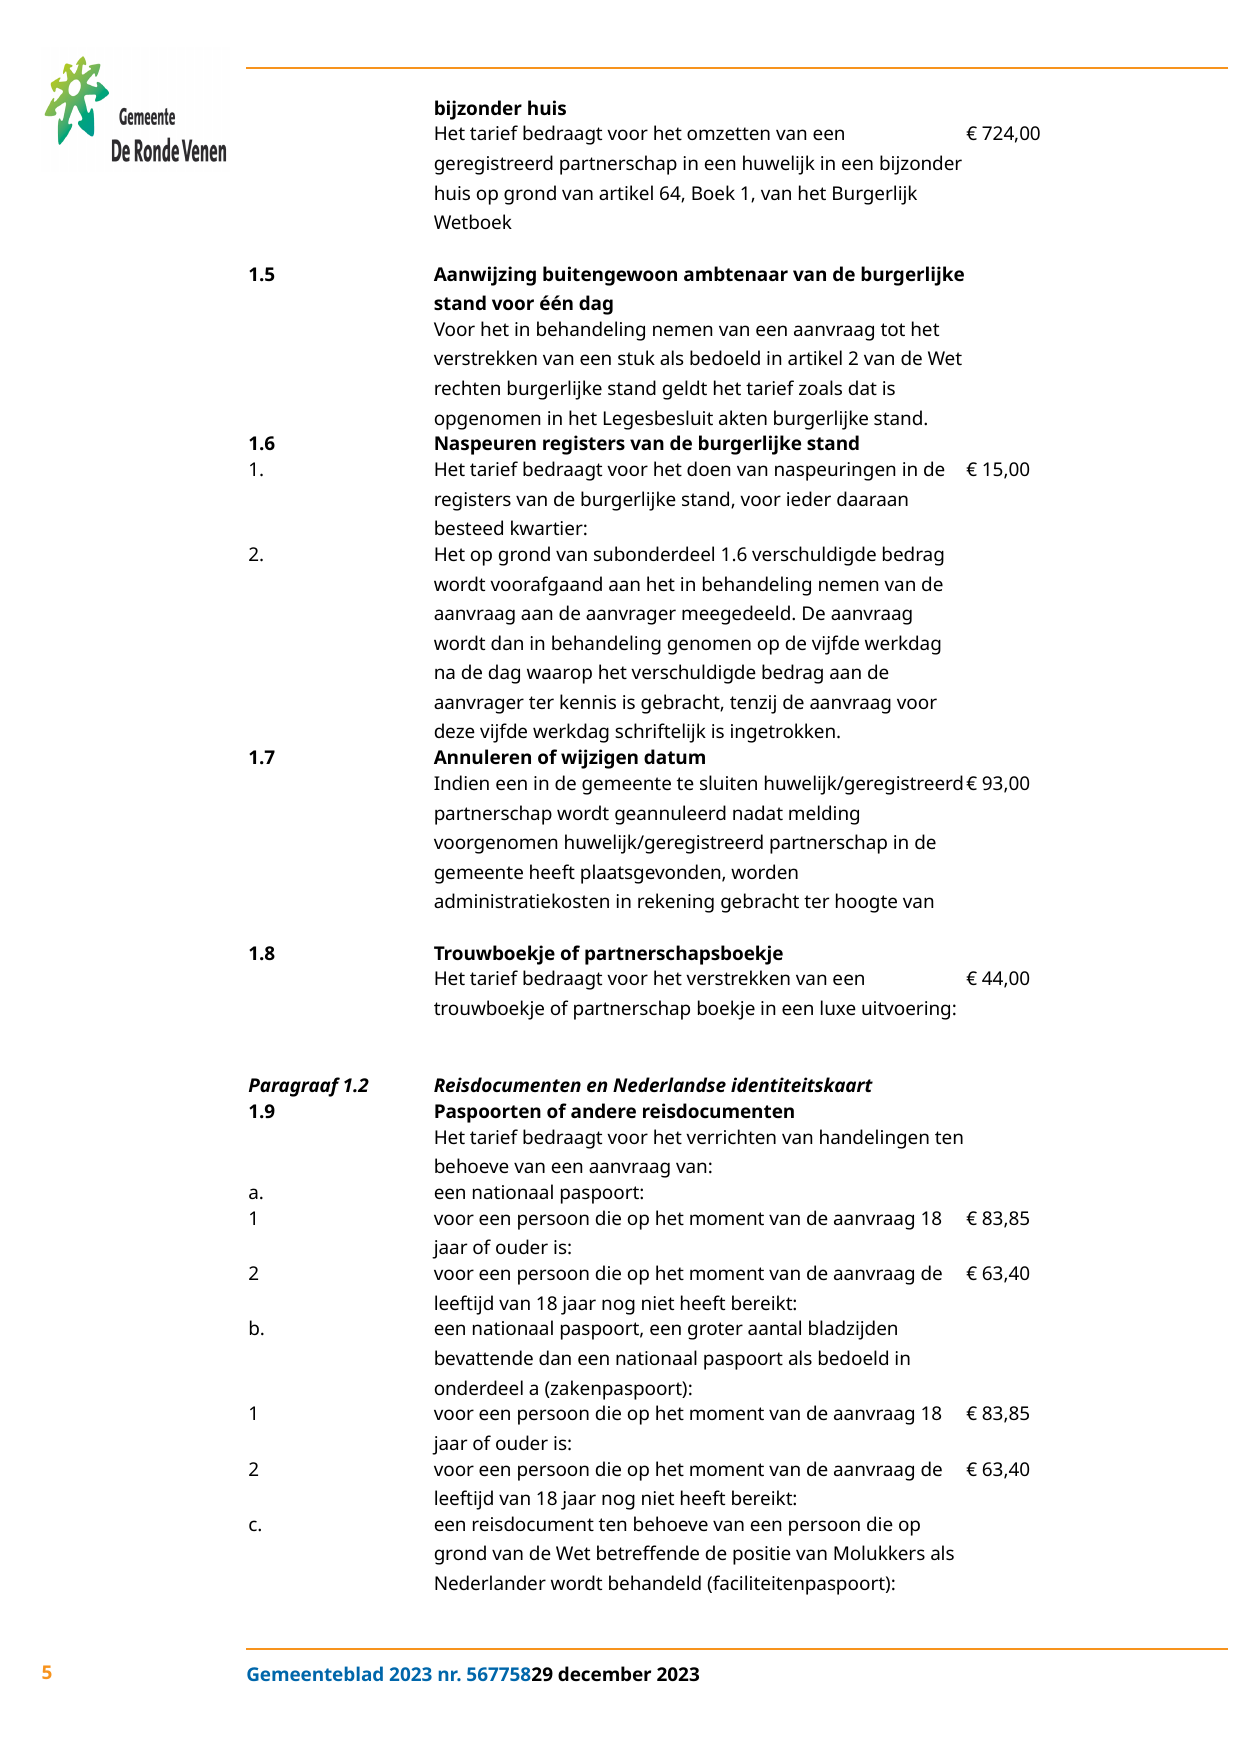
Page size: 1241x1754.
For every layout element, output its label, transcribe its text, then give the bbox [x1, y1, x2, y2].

table_cell [966, 1124, 1152, 1179]
table_cell [966, 235, 1152, 261]
table_cell 1.5 [248, 261, 433, 316]
table_cell [434, 1047, 966, 1072]
table_cell [248, 95, 433, 121]
table_cell 2 [248, 1260, 433, 1316]
table_cell € 93,00 [966, 770, 1152, 914]
table_cell [248, 1021, 433, 1047]
table_cell Naspeuren registers van de burgerlijke stand [434, 431, 966, 456]
table_cell [966, 744, 1152, 770]
table_cell 1.8 [248, 940, 433, 966]
table_cell € 15,00 [966, 456, 1152, 541]
table_cell Voor het in behandeling nemen van een aanvraag tot het verstrekken van een stuk als bedoeld in artikel 2 van de Wet rechten burgerlijke stand geldt het tarief zoals dat is opgenomen in het Legesbesluit akten burgerlijke stand. [434, 316, 966, 431]
table_cell € 44,00 [966, 966, 1152, 1021]
table_cell [248, 1047, 433, 1072]
table_cell [966, 1098, 1152, 1124]
picture [41, 47, 231, 172]
table_cell [248, 770, 433, 914]
table_cell [248, 121, 433, 235]
table_cell [434, 914, 966, 940]
table_cell [966, 1179, 1152, 1205]
table_cell [434, 1021, 966, 1047]
table_cell [248, 966, 433, 1021]
table_cell Aanwijzing buitengewoon ambtenaar van de burgerlijke stand voor één dag [434, 261, 966, 316]
table_cell 1. [248, 456, 433, 541]
table_cell [966, 95, 1152, 121]
table_cell [966, 940, 1152, 966]
table_cell Het tarief bedraagt voor het verstrekken van een trouwboekje of partnerschap boekje in een luxe uitvoering: [434, 966, 966, 1021]
table_cell voor een persoon die op het moment van de aanvraag 18 jaar of ouder is: [434, 1400, 966, 1456]
table_cell [966, 541, 1152, 744]
table_cell [248, 316, 433, 431]
table_cell 2 [248, 1456, 433, 1511]
table_cell c. [248, 1511, 433, 1596]
table_cell voor een persoon die op het moment van de aanvraag de leeftijd van 18 jaar nog niet heeft bereikt: [434, 1260, 966, 1316]
table_cell Het op grond van subonderdeel 1.6 verschuldigde bedrag wordt voorafgaand aan het in behandeling nemen van de aanvraag aan de aanvrager meegedeeld. De aanvraag wordt dan in behandeling genomen op de vijfde werkdag na de dag waarop het verschuldigde bedrag aan de aanvrager ter kennis is gebracht, tenzij de aanvraag voor deze vijfde werkdag schriftelijk is ingetrokken. [434, 541, 966, 744]
table_cell [248, 235, 433, 261]
table_cell Het tarief bedraagt voor het verrichten van handelingen ten behoeve van een aanvraag van: [434, 1124, 966, 1179]
table_cell [248, 914, 433, 940]
table_cell [966, 431, 1152, 456]
table_cell b. [248, 1316, 433, 1400]
table_cell bijzonder huis [434, 95, 966, 121]
table_cell Annuleren of wijzigen datum [434, 744, 966, 770]
table_cell Paspoorten of andere reisdocumenten [434, 1098, 966, 1124]
table_cell [966, 316, 1152, 431]
table_cell 1.7 [248, 744, 433, 770]
table_cell een nationaal paspoort: [434, 1179, 966, 1205]
table_cell [966, 1511, 1152, 1596]
table_cell Het tarief bedraagt voor het omzetten van een geregistreerd partnerschap in een huwelijk in een bijzonder huis op grond van artikel 64, Boek 1, van het Burgerlijk Wetboek [434, 121, 966, 235]
table_cell een nationaal paspoort, een groter aantal bladzijden bevattende dan een nationaal paspoort als bedoeld in onderdeel a (zakenpaspoort): [434, 1316, 966, 1400]
table_cell € 724,00 [966, 121, 1152, 235]
table_cell Trouwboekje of partnerschapsboekje [434, 940, 966, 966]
table_cell 1.9 [248, 1098, 433, 1124]
table_cell 2. [248, 541, 433, 744]
table_cell Reisdocumenten en Nederlandse identiteitskaart [434, 1073, 966, 1098]
table_cell a. [248, 1179, 433, 1205]
table_cell € 83,85 [966, 1205, 1152, 1260]
table_cell [966, 914, 1152, 940]
table_cell Indien een in de gemeente te sluiten huwelijk/geregistreerd partnerschap wordt geannuleerd nadat melding voorgenomen huwelijk/geregistreerd partnerschap in de gemeente heeft plaatsgevonden, worden administratiekosten in rekening gebracht ter hoogte van [434, 770, 966, 914]
table_cell [966, 1047, 1152, 1072]
table_cell [966, 261, 1152, 316]
table_cell € 63,40 [966, 1456, 1152, 1511]
table_cell [248, 1124, 433, 1179]
table_cell [966, 1021, 1152, 1047]
table_cell 1 [248, 1400, 433, 1456]
table_cell € 63,40 [966, 1260, 1152, 1316]
table_cell [434, 235, 966, 261]
table_cell [966, 1316, 1152, 1400]
table_cell [966, 1073, 1152, 1098]
table_cell 1.6 [248, 431, 433, 456]
table_cell Het tarief bedraagt voor het doen van naspeuringen in de registers van de burgerlijke stand, voor ieder daaraan besteed kwartier: [434, 456, 966, 541]
table_cell 1 [248, 1205, 433, 1260]
table_cell een reisdocument ten behoeve van een persoon die op grond van de Wet betreffende de positie van Molukkers als Nederlander wordt behandeld (faciliteitenpaspoort): [434, 1511, 966, 1596]
table_cell voor een persoon die op het moment van de aanvraag de leeftijd van 18 jaar nog niet heeft bereikt: [434, 1456, 966, 1511]
table_cell Paragraaf 1.2 [248, 1073, 433, 1098]
table_cell voor een persoon die op het moment van de aanvraag 18 jaar of ouder is: [434, 1205, 966, 1260]
table_cell € 83,85 [966, 1400, 1152, 1456]
